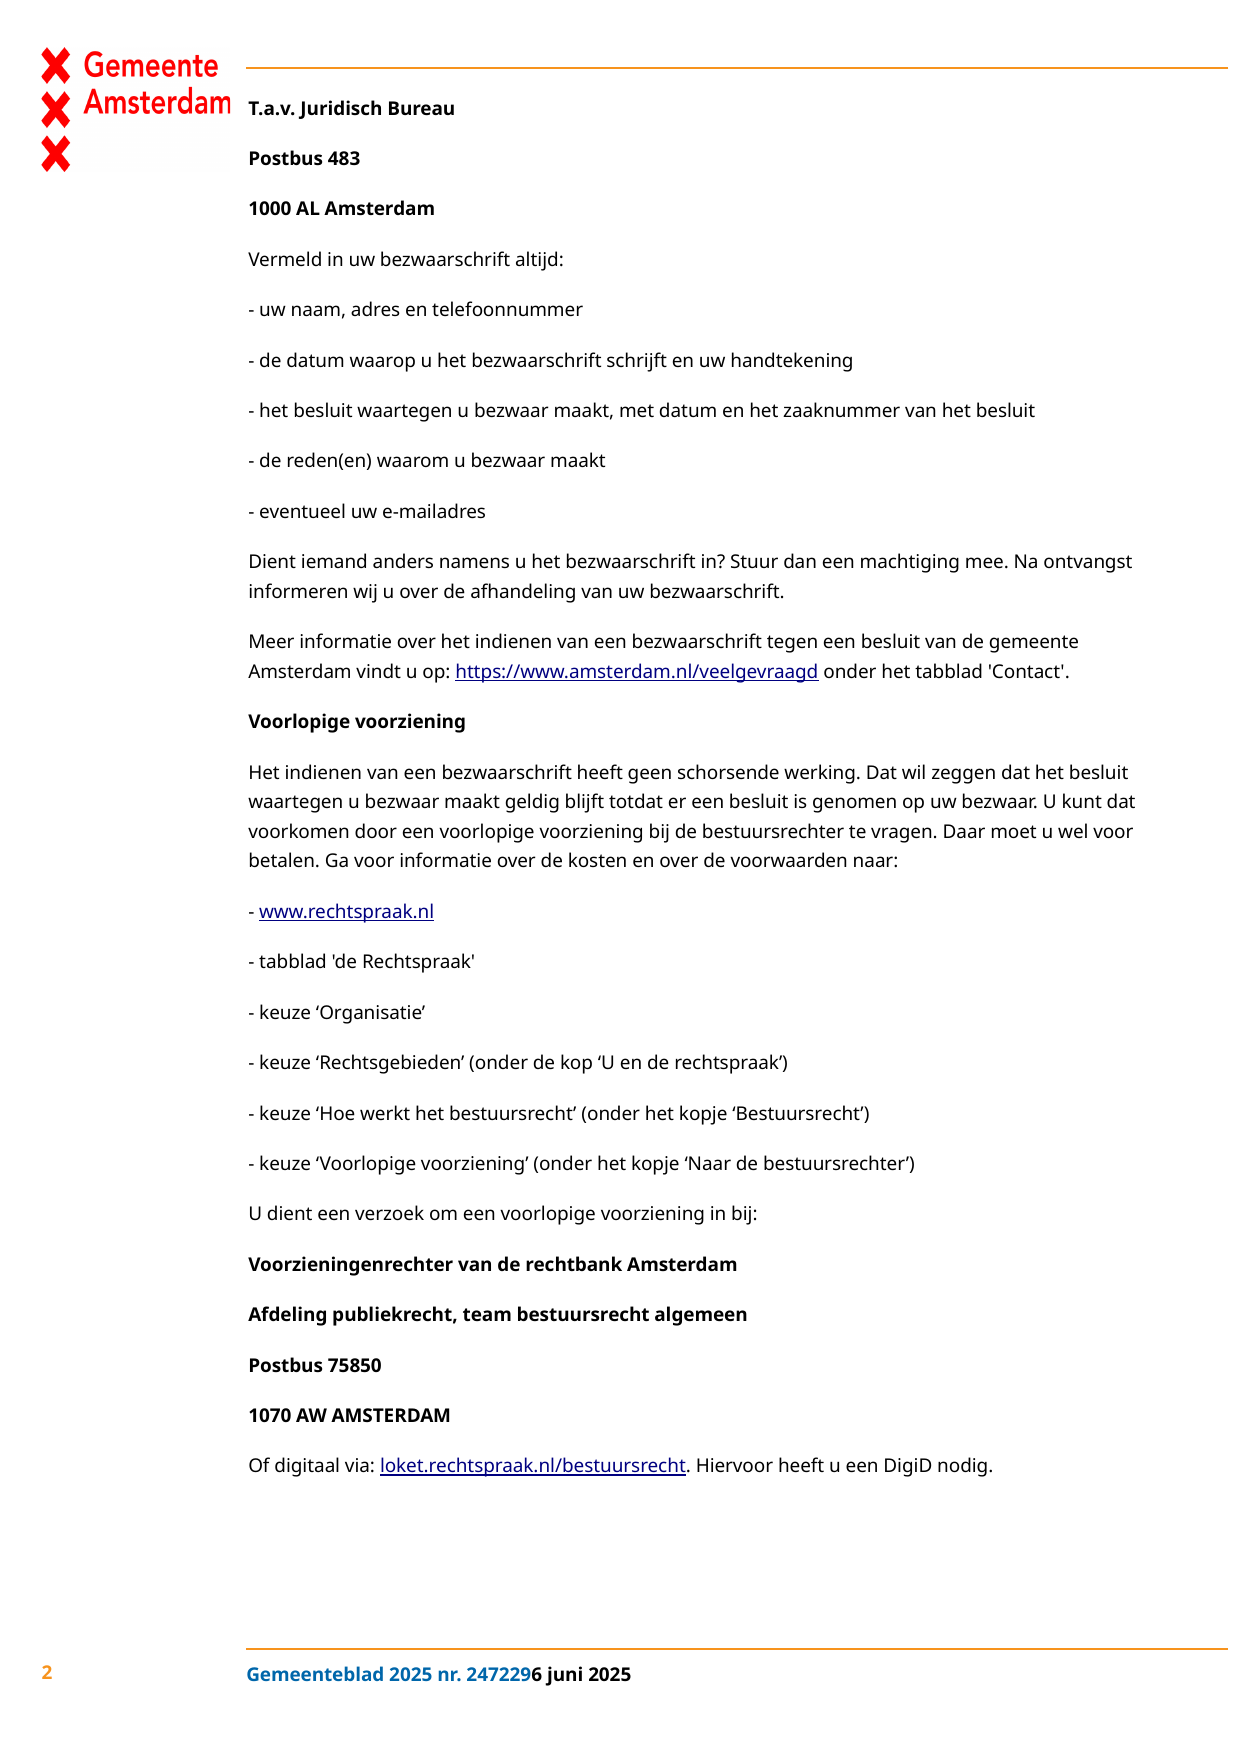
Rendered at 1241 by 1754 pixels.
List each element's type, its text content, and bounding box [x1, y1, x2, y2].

text - keuze ‘Rechtsgebieden’ (onder de kop ‘U en de rechtspraak’) [248, 1049, 1152, 1075]
text Vermeld in uw bezwaarschrift altijd: [248, 246, 1152, 272]
text Afdeling publiekrecht, team bestuursrecht algemeen [248, 1301, 1152, 1327]
text - keuze ‘Hoe werkt het bestuursrecht’ (onder het kopje ‘Bestuursrecht’) [248, 1100, 1152, 1126]
text - het besluit waartegen u bezwaar maakt, met datum en het zaaknummer van het besluit [248, 397, 1152, 423]
picture [41, 47, 231, 172]
text Meer informatie over het indienen van een bezwaarschrift tegen een besluit van de gemeente Amsterdam vindt u op: https://www.amsterdam.nl/veelgevraagd onder het tabblad 'Contact'. [248, 628, 1152, 684]
text Of digitaal via: loket.rechtspraak.nl/bestuursrecht. Hiervoor heeft u een DigiD nodig. [248, 1453, 1152, 1478]
text Dient iemand anders namens u het bezwaarschrift in? Stuur dan een machtiging mee. Na ontvangst informeren wij u over de afhandeling van uw bezwaarschrift. [248, 548, 1152, 604]
text - uw naam, adres en telefoonnummer [248, 296, 1152, 322]
text 1070 AW AMSTERDAM [248, 1402, 1152, 1428]
text - keuze ‘Organisatie’ [248, 999, 1152, 1025]
text - eventueel uw e-mailadres [248, 498, 1152, 524]
text Postbus 483 [248, 145, 1152, 171]
text U dient een verzoek om een voorlopige voorziening in bij: [248, 1201, 1152, 1226]
text - de datum waarop u het bezwaarschrift schrijft en uw handtekening [248, 347, 1152, 373]
text - www.rechtspraak.nl [248, 898, 1152, 924]
text - tabblad 'de Rechtspraak' [248, 948, 1152, 974]
text Postbus 75850 [248, 1352, 1152, 1378]
text Het indienen van een bezwaarschrift heeft geen schorsende werking. Dat wil zeggen dat het besluit waartegen u bezwaar maakt geldig blijft totdat er een besluit is genomen op uw bezwaar. U kunt dat voorkomen door een voorlopige voorziening bij de bestuursrechter te vragen. Daar moet u wel voor betalen. Ga voor informatie over de kosten en over de voorwaarden naar: [248, 759, 1152, 873]
text T.a.v. Juridisch Bureau [248, 95, 1152, 121]
text - keuze ‘Voorlopige voorziening’ (onder het kopje ‘Naar de bestuursrechter’) [248, 1150, 1152, 1176]
text 1000 AL Amsterdam [248, 196, 1152, 221]
text - de reden(en) waarom u bezwaar maakt [248, 448, 1152, 473]
text Voorzieningenrechter van de rechtbank Amsterdam [248, 1251, 1152, 1277]
text Voorlopige voorziening [248, 708, 1152, 734]
